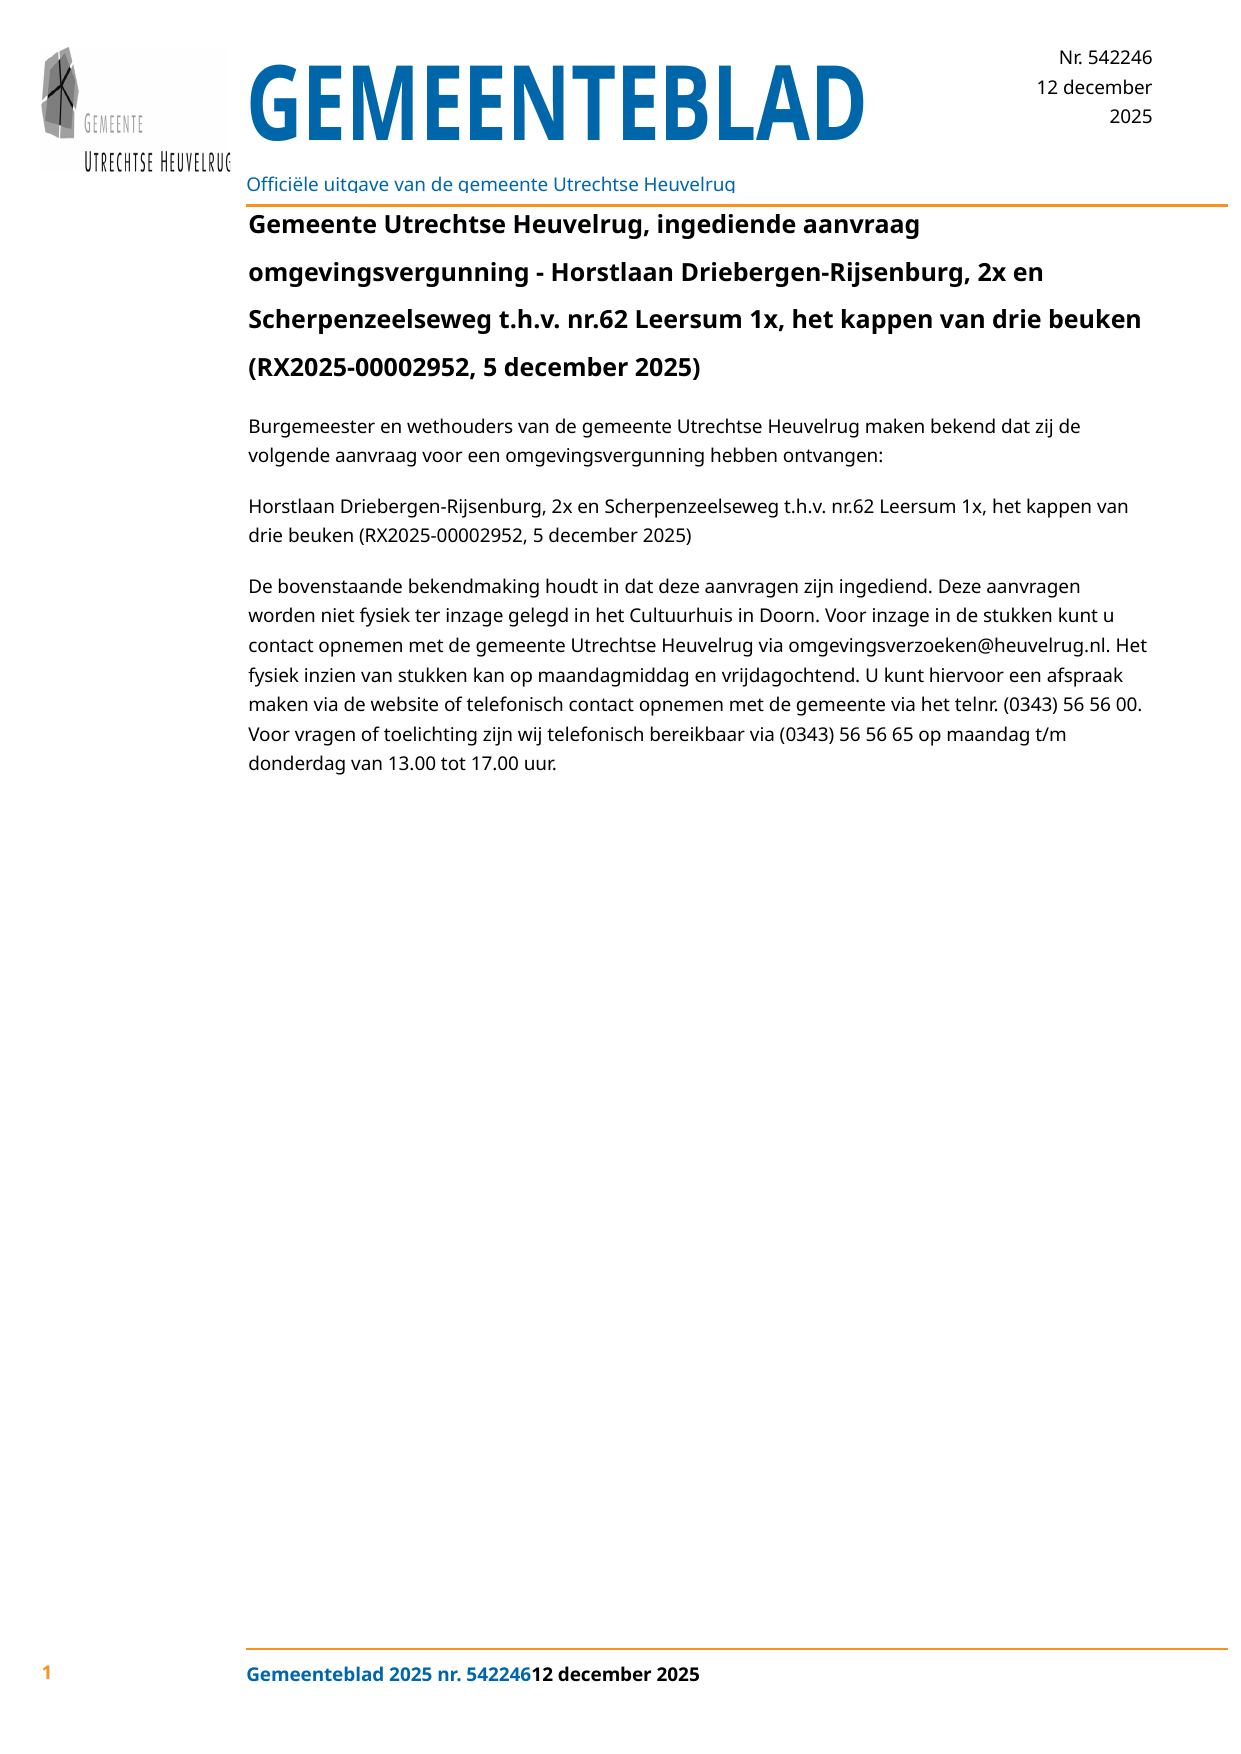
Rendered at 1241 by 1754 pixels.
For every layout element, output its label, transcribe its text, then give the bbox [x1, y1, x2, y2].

text Gemeente Utrechtse Heuvelrug, ingediende aanvraag omgevingsvergunning - Horstlaan Driebergen-Rijsenburg, 2x en Scherpenzeelseweg t.h.v. nr.62 Leersum 1x, het kappen van drie beuken (RX2025-00002952, 5 december 2025) [248, 207, 1152, 384]
text Horstlaan Driebergen-Rijsenburg, 2x en Scherpenzeelseweg t.h.v. nr.62 Leersum 1x, het kappen van drie beuken (RX2025-00002952, 5 december 2025) [248, 493, 1152, 548]
picture [41, 47, 231, 172]
text De bovenstaande bekendmaking houdt in dat deze aanvragen zijn ingediend. Deze aanvragen worden niet fysiek ter inzage gelegd in het Cultuurhuis in Doorn. Voor inzage in de stukken kunt u contact opnemen met de gemeente Utrechtse Heuvelrug via omgevingsverzoeken@heuvelrug.nl. Het fysiek inzien van stukken kan op maandagmiddag en vrijdagochtend. U kunt hiervoor een afspraak maken via de website of telefonisch contact opnemen met de gemeente via het telnr. (0343) 56 56 00. Voor vragen of toelichting zijn wij telefonisch bereikbaar via (0343) 56 56 65 op maandag t/m donderdag van 13.00 tot 17.00 uur. [248, 573, 1152, 776]
text Burgemeester en wethouders van de gemeente Utrechtse Heuvelrug maken bekend dat zij de volgende aanvraag voor een omgevingsvergunning hebben ontvangen: [248, 413, 1152, 468]
